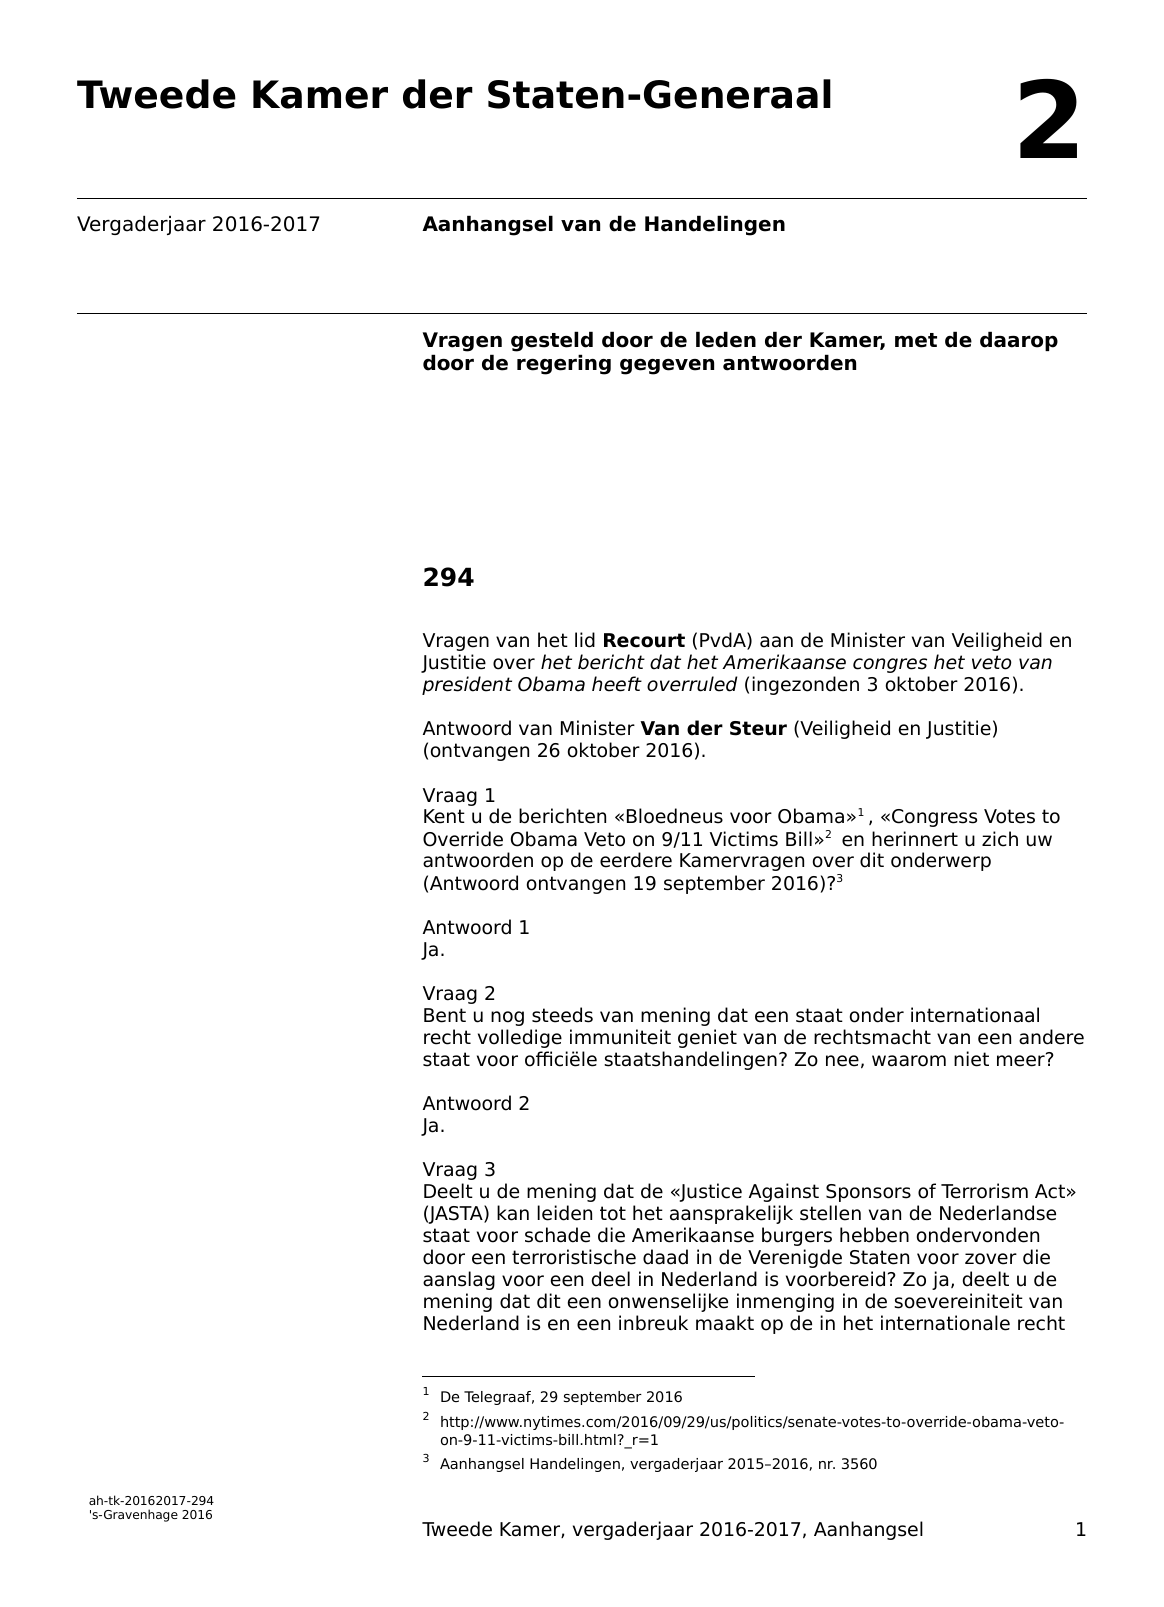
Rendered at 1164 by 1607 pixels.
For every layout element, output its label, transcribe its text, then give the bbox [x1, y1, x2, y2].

table_header Tweede Kamer der Staten-Generaal [77, 59, 886, 198]
table_cell Vergaderjaar 2016-2017 [77, 199, 422, 313]
text Antwoord 2 [422, 1093, 1087, 1115]
text Bent u nog steeds van mening dat een staat onder internationaal recht volledige immuniteit geniet van de rechtsmacht van een andere staat voor officiële staatshandelingen? Zo nee, waarom niet meer? [422, 1005, 1087, 1071]
text Ja. [422, 1115, 1087, 1137]
table_cell Aanhangsel van de Handelingen [422, 199, 1087, 313]
text Aanhangsel Handelingen, vergaderjaar 2015–2016, nr. 3560 [422, 1452, 1087, 1474]
text http://www.nytimes.com/2016/09/29/us/politics/senate-votes-to-override-obama-veto-on-9-11-victims-bill.html?_r=1 [422, 1410, 1087, 1449]
text Vraag 1 [422, 784, 1087, 806]
table_header 2 [886, 59, 1087, 198]
text Vraag 2 [422, 983, 1087, 1005]
text Vragen van het lid Recourt (PvdA) aan de Minister van Veiligheid en Justitie over het bericht dat het Amerikaanse congres het veto van president Obama heeft overruled (ingezonden 3 oktober 2016). [422, 630, 1087, 696]
text Ja. [422, 938, 1087, 961]
table_cell [77, 314, 422, 375]
text Antwoord 1 [422, 917, 1087, 938]
table_cell Vragen gesteld door de leden der Kamer, met de daarop door de regering gegeven antwoorden [422, 314, 1087, 375]
text Deelt u de mening dat de «Justice Against Sponsors of Terrorism Act» (JASTA) kan leiden tot het aansprakelijk stellen van de Nederlandse staat voor schade die Amerikaanse burgers hebben ondervonden door een terroristische daad in de Verenigde Staten voor zover die aanslag voor een deel in Nederland is voorbereid? Zo ja, deelt u de mening dat dit een onwenselijke inmenging in de soevereiniteit van Nederland is en een inbreuk maakt op de in het internationale recht [422, 1181, 1087, 1335]
text ah-tk-20162017-294 [88, 1494, 323, 1508]
text 294 [422, 563, 1087, 592]
text 's-Gravenhage 2016 [88, 1508, 323, 1522]
text Antwoord van Minister Van der Steur (Veiligheid en Justitie) (ontvangen 26 oktober 2016). [422, 718, 1087, 762]
text Kent u de berichten «Bloedneus voor Obama», «Congress Votes to Override Obama Veto on 9/11 Victims Bill» en herinnert u zich uw antwoorden op de eerdere Kamervragen over dit onderwerp (Antwoord ontvangen 19 september 2016)? [422, 806, 1087, 894]
text Vraag 3 [422, 1159, 1087, 1181]
text De Telegraaf, 29 september 2016 [422, 1385, 1087, 1407]
